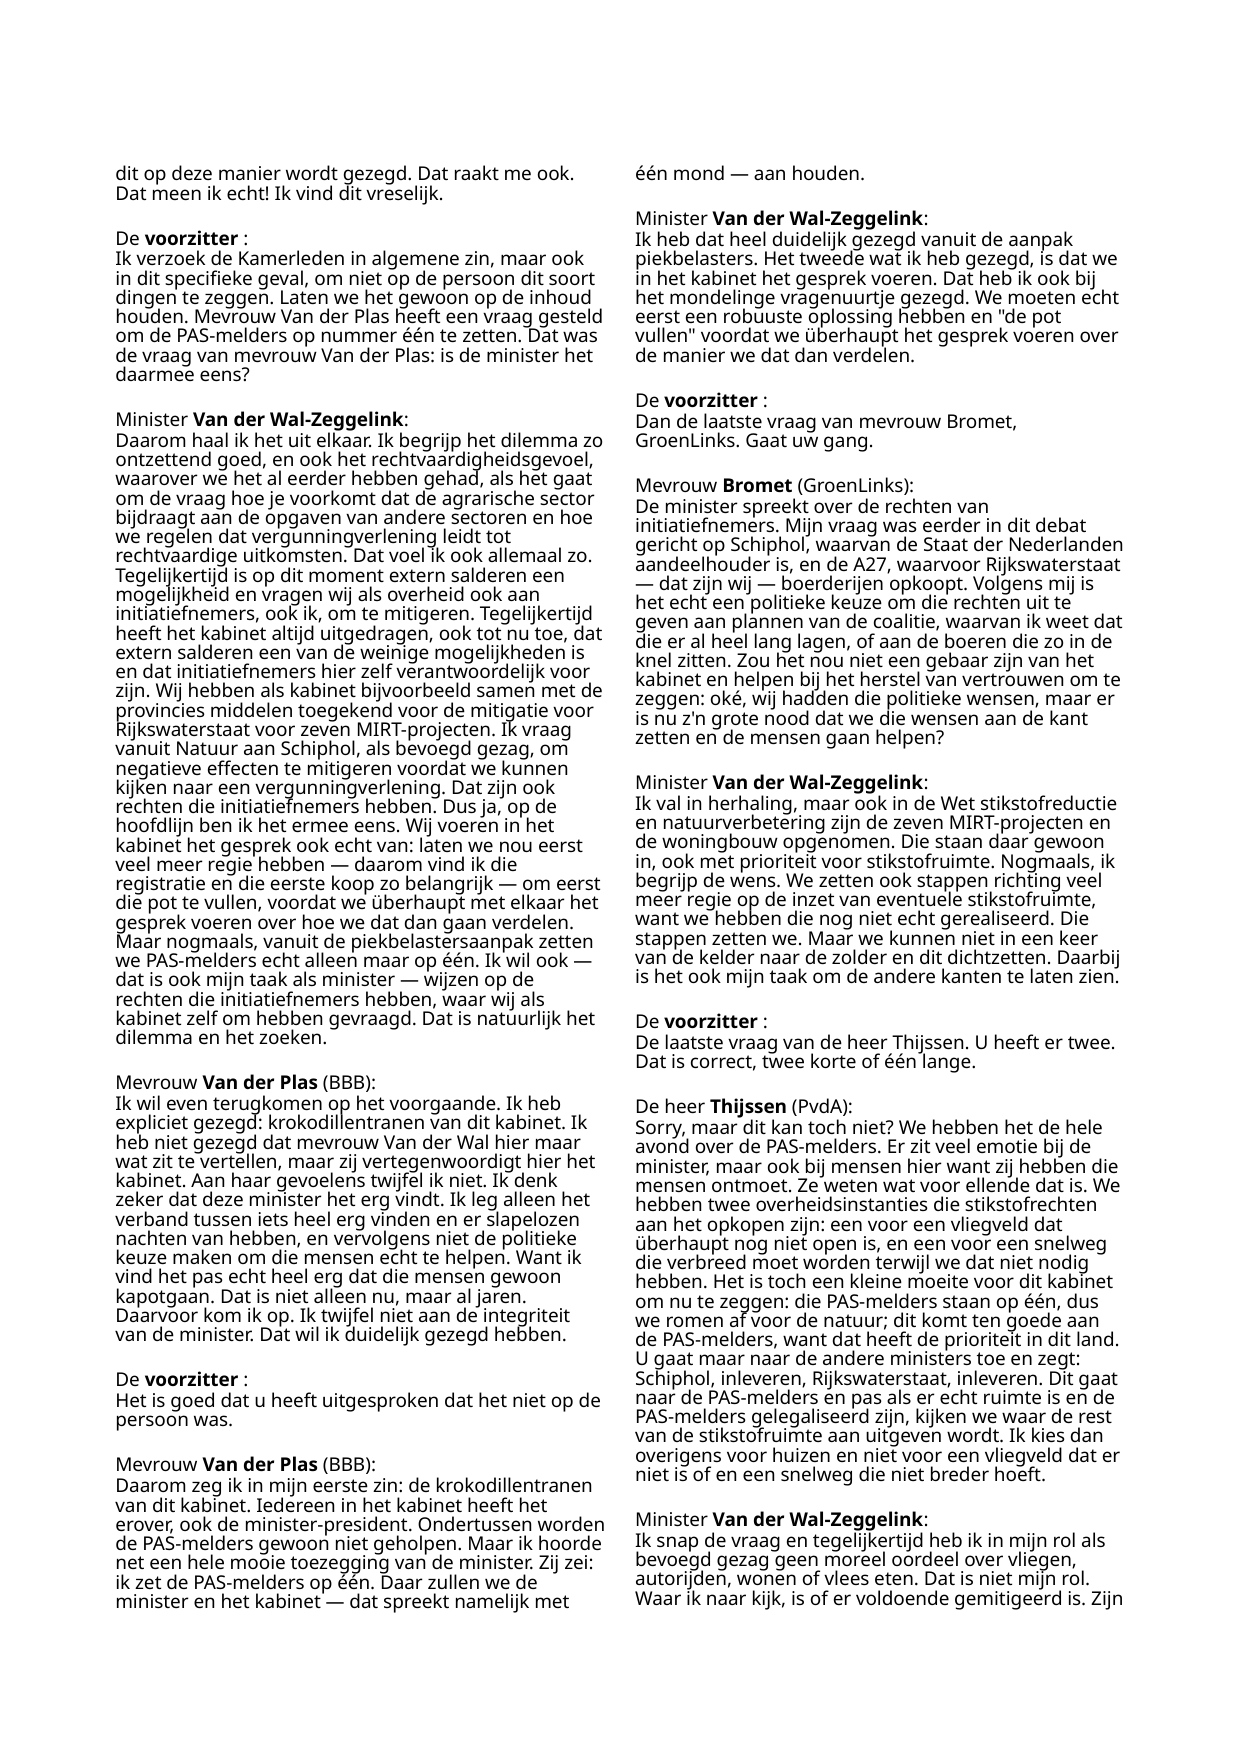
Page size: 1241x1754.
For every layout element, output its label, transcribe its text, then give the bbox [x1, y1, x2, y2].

text Daarom haal ik het uit elkaar. Ik begrijp het dilemma zo ontzettend goed, en ook het rechtvaardigheidsgevoel, waarover we het al eerder hebben gehad, als het gaat om de vraag hoe je voorkomt dat de agrarische sector bijdraagt aan de opgaven van andere sectoren en hoe we regelen dat vergunningverlening leidt tot rechtvaardige uitkomsten. Dat voel ik ook allemaal zo. Tegelijkertijd is op dit moment extern salderen een mogelijkheid en vragen wij als overheid ook aan initiatiefnemers, ook ik, om te mitigeren. Tegelijkertijd heeft het kabinet altijd uitgedragen, ook tot nu toe, dat extern salderen een van de weinige mogelijkheden is en dat initiatiefnemers hier zelf verantwoordelijk voor zijn. Wij hebben als kabinet bijvoorbeeld samen met de provincies middelen toegekend voor de mitigatie voor Rijkswaterstaat voor zeven MIRT-projecten. Ik vraag vanuit Natuur aan Schiphol, als bevoegd gezag, om negatieve effecten te mitigeren voordat we kunnen kijken naar een vergunningverlening. Dat zijn ook rechten die initiatiefnemers hebben. Dus ja, op de hoofdlijn ben ik het ermee eens. Wij voeren in het kabinet het gesprek ook echt van: laten we nou eerst veel meer regie hebben — daarom vind ik die registratie en die eerste koop zo belangrijk — om eerst die pot te vullen, voordat we überhaupt met elkaar het gesprek voeren over hoe we dat dan gaan verdelen. Maar nogmaals, vanuit de piekbelastersaanpak zetten we PAS-melders echt alleen maar op één. Ik wil ook — dat is ook mijn taak als minister — wijzen op de rechten die initiatiefnemers hebben, waar wij als kabinet zelf om hebben gevraagd. Dat is natuurlijk het dilemma en het zoeken. [115, 432, 605, 1048]
text Mevrouw Bromet (GroenLinks): [635, 472, 1125, 498]
text Dan de laatste vraag van mevrouw Bromet, GroenLinks. Gaat uw gang. [635, 413, 1125, 451]
text De voorzitter : [635, 387, 1125, 413]
text Minister Van der Wal-Zeggelink: [635, 205, 1125, 231]
text Minister Van der Wal-Zeggelink: [635, 769, 1125, 795]
text één mond — aan houden. [635, 165, 1125, 184]
text Het is goed dat u heeft uitgesproken dat het niet op de persoon was. [115, 1392, 605, 1431]
text Ik snap de vraag en tegelijkertijd heb ik in mijn rol als bevoegd gezag geen moreel oordeel over vliegen, autorijden, wonen of vlees eten. Dat is niet mijn rol. Waar ik naar kijk, is of er voldoende gemitigeerd is. Zijn [635, 1532, 1125, 1609]
text De voorzitter : [115, 225, 605, 250]
text Ik wil even terugkomen op het voorgaande. Ik heb expliciet gezegd: krokodillentranen van dit kabinet. Ik heb niet gezegd dat mevrouw Van der Wal hier maar wat zit te vertellen, maar zij vertegenwoordigt hier het kabinet. Aan haar gevoelens twijfel ik niet. Ik denk zeker dat deze minister het erg vindt. Ik leg alleen het verband tussen iets heel erg vinden en er slapelozen nachten van hebben, en vervolgens niet de politieke keuze maken om die mensen echt te helpen. Want ik vind het pas echt heel erg dat die mensen gewoon kapotgaan. Dat is niet alleen nu, maar al jaren. Daarvoor kom ik op. Ik twijfel niet aan de integriteit van de minister. Dat wil ik duidelijk gezegd hebben. [115, 1095, 605, 1346]
text Ik verzoek de Kamerleden in algemene zin, maar ook in dit specifieke geval, om niet op de persoon dit soort dingen te zeggen. Laten we het gewoon op de inhoud houden. Mevrouw Van der Plas heeft een vraag gesteld om de PAS-melders op nummer één te zetten. Dat was de vraag van mevrouw Van der Plas: is de minister het daarmee eens? [115, 250, 605, 385]
text Sorry, maar dit kan toch niet? We hebben het de hele avond over de PAS-melders. Er zit veel emotie bij de minister, maar ook bij mensen hier want zij hebben die mensen ontmoet. Ze weten wat voor ellende dat is. We hebben twee overheidsinstanties die stikstofrechten aan het opkopen zijn: een voor een vliegveld dat überhaupt nog niet open is, en een voor een snelweg die verbreed moet worden terwijl we dat niet nodig hebben. Het is toch een kleine moeite voor dit kabinet om nu te zeggen: die PAS-melders staan op één, dus we romen af voor de natuur; dit komt ten goede aan de PAS-melders, want dat heeft de prioriteit in dit land. U gaat maar naar de andere ministers toe en zegt: Schiphol, inleveren, Rijkswaterstaat, inleveren. Dit gaat naar de PAS-melders en pas als er echt ruimte is en de PAS-melders gelegaliseerd zijn, kijken we waar de rest van de stikstofruimte aan uitgeven wordt. Ik kies dan overigens voor huizen en niet voor een vliegveld dat er niet is of en een snelweg die niet breder hoeft. [635, 1119, 1125, 1485]
text Daarom zeg ik in mijn eerste zin: de krokodillentranen van dit kabinet. Iedereen in het kabinet heeft het erover, ook de minister-president. Ondertussen worden de PAS-melders gewoon niet geholpen. Maar ik hoorde net een hele mooie toezegging van de minister. Zij zei: ik zet de PAS-melders op één. Daar zullen we de minister en het kabinet — dat spreekt namelijk met [115, 1477, 605, 1612]
text Mevrouw Van der Plas (BBB): [115, 1069, 605, 1095]
text Minister Van der Wal-Zeggelink: [115, 406, 605, 432]
text Mevrouw Van der Plas (BBB): [115, 1452, 605, 1477]
text De minister spreekt over de rechten van initiatiefnemers. Mijn vraag was eerder in dit debat gericht op Schiphol, waarvan de Staat der Nederlanden aandeelhouder is, en de A27, waarvoor Rijkswaterstaat — dat zijn wij — boerderijen opkoopt. Volgens mij is het echt een politieke keuze om die rechten uit te geven aan plannen van de coalitie, waarvan ik weet dat die er al heel lang lagen, of aan de boeren die zo in de knel zitten. Zou het nou niet een gebaar zijn van het kabinet en helpen bij het herstel van vertrouwen om te zeggen: oké, wij hadden die politieke wensen, maar er is nu z'n grote nood dat we die wensen aan de kant zetten en de mensen gaan helpen? [635, 498, 1125, 748]
text Ik val in herhaling, maar ook in de Wet stikstofreductie en natuurverbetering zijn de zeven MIRT-projecten en de woningbouw opgenomen. Die staan daar gewoon in, ook met prioriteit voor stikstofruimte. Nogmaals, ik begrijp de wens. We zetten ook stappen richting veel meer regie op de inzet van eventuele stikstofruimte, want we hebben die nog niet echt gerealiseerd. Die stappen zetten we. Maar we kunnen niet in een keer van de kelder naar de zolder en dit dichtzetten. Daarbij is het ook mijn taak om de andere kanten te laten zien. [635, 795, 1125, 987]
text De voorzitter : [115, 1366, 605, 1392]
text Ik heb dat heel duidelijk gezegd vanuit de aanpak piekbelasters. Het tweede wat ik heb gezegd, is dat we in het kabinet het gesprek voeren. Dat heb ik ook bij het mondelinge vragenuurtje gezegd. We moeten echt eerst een robuuste oplossing hebben en "de pot vullen" voordat we überhaupt het gesprek voeren over de manier we dat dan verdelen. [635, 231, 1125, 366]
text De voorzitter : [635, 1008, 1125, 1034]
text De heer Thijssen (PvdA): [635, 1093, 1125, 1119]
text dit op deze manier wordt gezegd. Dat raakt me ook. Dat meen ik echt! Ik vind dit vreselijk. [115, 165, 605, 204]
text Minister Van der Wal-Zeggelink: [635, 1506, 1125, 1532]
text De laatste vraag van de heer Thijssen. U heeft er twee. Dat is correct, twee korte of één lange. [635, 1034, 1125, 1073]
